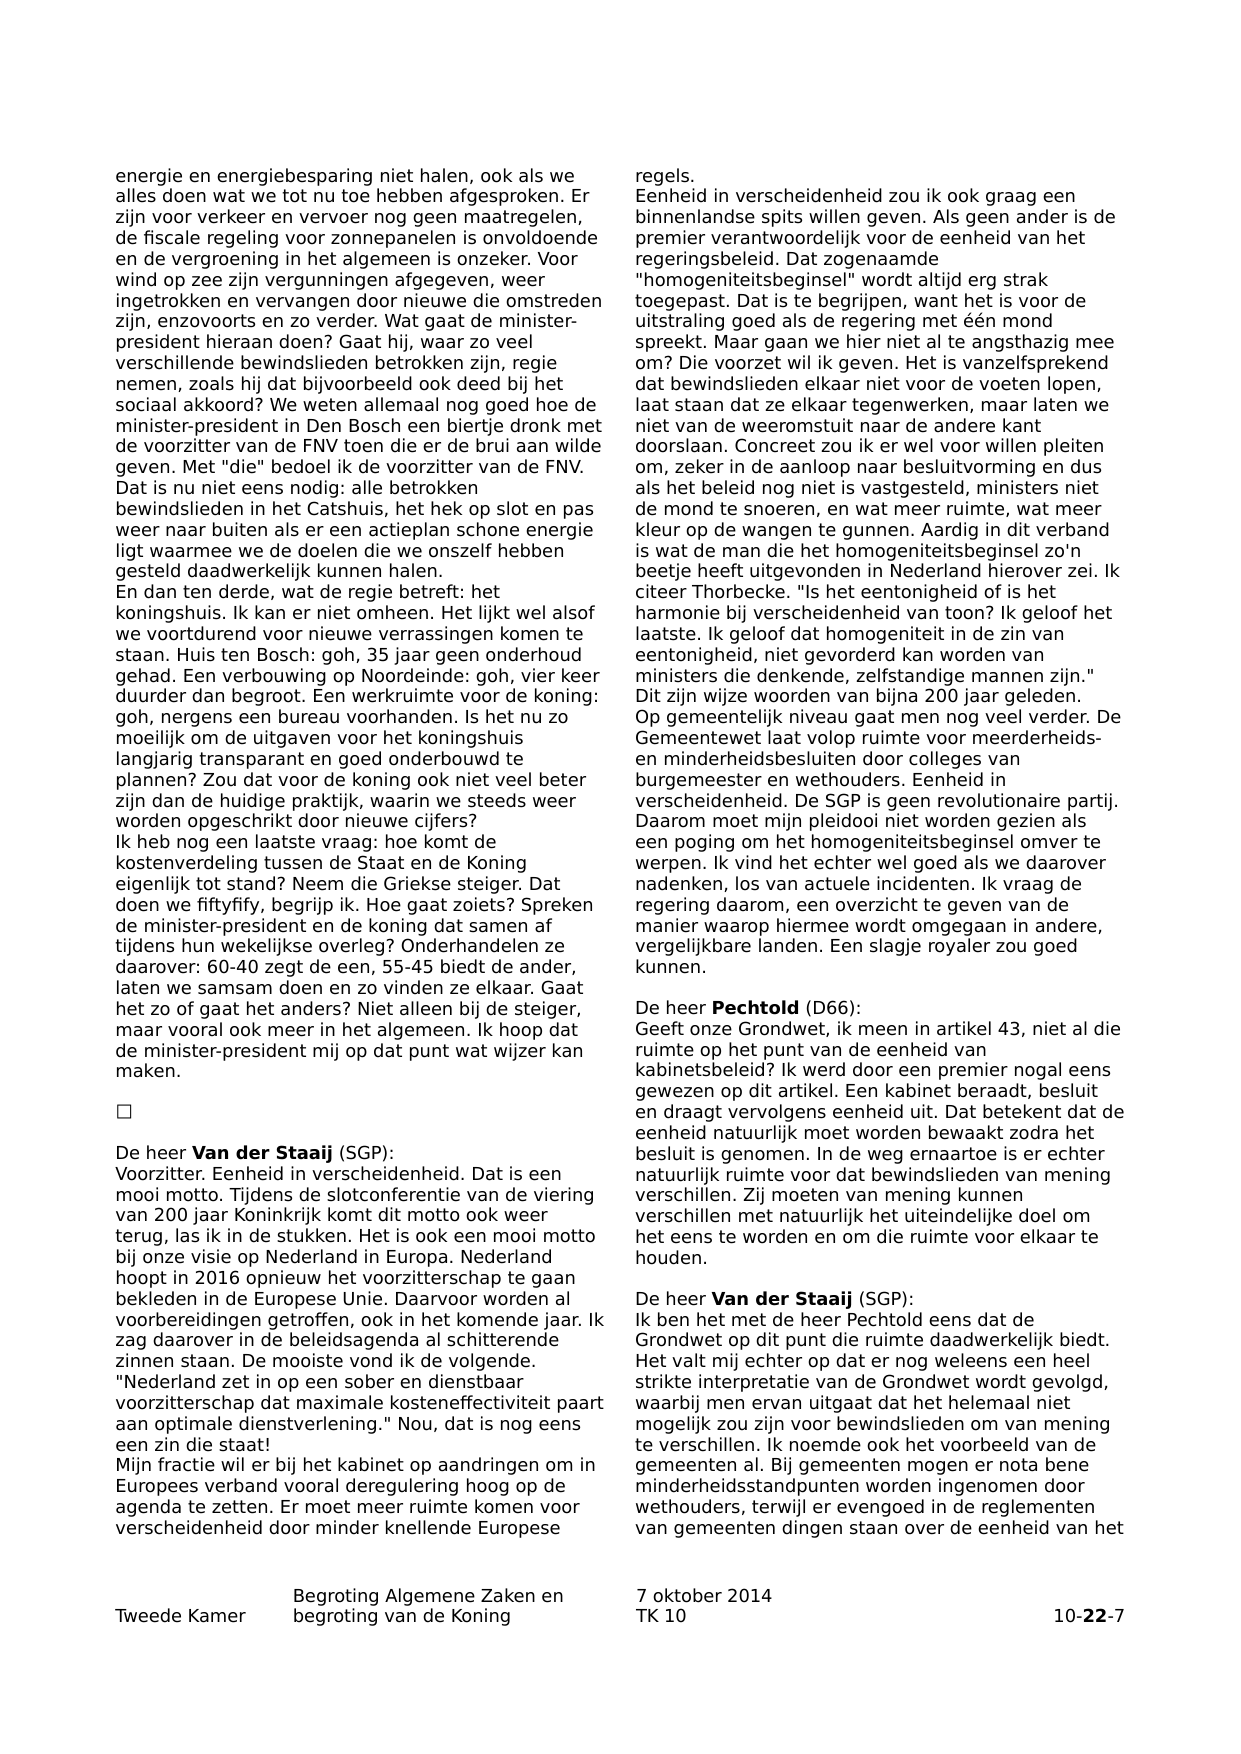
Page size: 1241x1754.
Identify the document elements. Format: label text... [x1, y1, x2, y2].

text Geeft onze Grondwet, ik meen in artikel 43, niet al die ruimte op het punt van de eenheid van kabinetsbeleid? Ik werd door een premier nogal eens gewezen op dit artikel. Een kabinet beraadt, besluit en draagt vervolgens eenheid uit. Dat betekent dat de eenheid natuurlijk moet worden bewaakt zodra het besluit is genomen. In de weg ernaartoe is er echter natuurlijk ruimte voor dat bewindslieden van mening verschillen. Zij moeten van mening kunnen verschillen met natuurlijk het uiteindelijke doel om het eens te worden en om die ruimte voor elkaar te houden. [635, 1018, 1125, 1268]
text Ik ben het met de heer Pechtold eens dat de Grondwet op dit punt die ruimte daadwerkelijk biedt. Het valt mij echter op dat er nog weleens een heel strikte interpretatie van de Grondwet wordt gevolgd, waarbij men ervan uitgaat dat het helemaal niet mogelijk zou zijn voor bewindslieden om van mening te verschillen. Ik noemde ook het voorbeeld van de gemeenten al. Bij gemeenten mogen er nota bene minderheidsstandpunten worden ingenomen door wethouders, terwijl er evengoed in de reglementen van gemeenten dingen staan over de eenheid van het [635, 1309, 1125, 1538]
text regels. [635, 165, 1125, 186]
text Voorzitter. Eenheid in verscheidenheid. Dat is een mooi motto. Tijdens de slotconferentie van de viering van 200 jaar Koninkrijk komt dit motto ook weer terug, las ik in de stukken. Het is ook een mooi motto bij onze visie op Nederland in Europa. Nederland hoopt in 2016 opnieuw het voorzitterschap te gaan bekleden in de Europese Unie. Daarvoor worden al voorbereidingen getroffen, ook in het komende jaar. Ik zag daarover in de beleidsagenda al schitterende zinnen staan. De mooiste vond ik de volgende. "Nederland zet in op een sober en dienstbaar voorzitterschap dat maximale kosteneffectiviteit paart aan optimale dienstverlening." Nou, dat is nog eens een zin die staat! [115, 1163, 605, 1455]
text Ik heb nog een laatste vraag: hoe komt de kostenverdeling tussen de Staat en de Koning eigenlijk tot stand? Neem die Griekse steiger. Dat doen we fiftyfify, begrijp ik. Hoe gaat zoiets? Spreken de minister-president en de koning dat samen af tijdens hun wekelijkse overleg? Onderhandelen ze daarover: 60-40 zegt de een, 55-45 biedt de ander, laten we samsam doen en zo vinden ze elkaar. Gaat het zo of gaat het anders? Niet alleen bij de steiger, maar vooral ook meer in het algemeen. Ik hoop dat de minister-president mij op dat punt wat wijzer kan maken. [115, 832, 605, 1082]
text Op gemeentelijk niveau gaat men nog veel verder. De Gemeentewet laat volop ruimte voor meerderheids- en minderheidsbesluiten door colleges van burgemeester en wethouders. Eenheid in verscheidenheid. De SGP is geen revolutionaire partij. Daarom moet mijn pleidooi niet worden gezien als een poging om het homogeniteitsbeginsel omver te werpen. Ik vind het echter wel goed als we daarover nadenken, los van actuele incidenten. Ik vraag de regering daarom, een overzicht te geven van de manier waarop hiermee wordt omgegaan in andere, vergelijkbare landen. Een slagje royaler zou goed kunnen. [635, 707, 1125, 978]
text Eenheid in verscheidenheid zou ik ook graag een binnenlandse spits willen geven. Als geen ander is de premier verantwoordelijk voor de eenheid van het regeringsbeleid. Dat zogenaamde "homogeniteitsbeginsel" wordt altijd erg strak toegepast. Dat is te begrijpen, want het is voor de uitstraling goed als de regering met één mond spreekt. Maar gaan we hier niet al te angsthazig mee om? Die voorzet wil ik geven. Het is vanzelfsprekend dat bewindslieden elkaar niet voor de voeten lopen, laat staan dat ze elkaar tegenwerken, maar laten we niet van de weeromstuit naar de andere kant doorslaan. Concreet zou ik er wel voor willen pleiten om, zeker in de aanloop naar besluitvorming en dus als het beleid nog niet is vastgesteld, ministers niet de mond te snoeren, en wat meer ruimte, wat meer kleur op de wangen te gunnen. Aardig in dit verband is wat de man die het homogeniteitsbeginsel zo'n beetje heeft uitgevonden in Nederland hierover zei. Ik citeer Thorbecke. "Is het eentonigheid of is het harmonie bij verscheidenheid van toon? Ik geloof het laatste. Ik geloof dat homogeniteit in de zin van eentonigheid, niet gevorderd kan worden van ministers die denkende, zelfstandige mannen zijn." Dit zijn wijze woorden van bijna 200 jaar geleden. [635, 186, 1125, 707]
text En dan ten derde, wat de regie betreft: het koningshuis. Ik kan er niet omheen. Het lijkt wel alsof we voortdurend voor nieuwe verrassingen komen te staan. Huis ten Bosch: goh, 35 jaar geen onderhoud gehad. Een verbouwing op Noordeinde: goh, vier keer duurder dan begroot. Een werkruimte voor de koning: goh, nergens een bureau voorhanden. Is het nu zo moeilijk om de uitgaven voor het koningshuis langjarig transparant en goed onderbouwd te plannen? Zou dat voor de koning ook niet veel beter zijn dan de huidige praktijk, waarin we steeds weer worden opgeschrikt door nieuwe cijfers? [115, 582, 605, 832]
text De heer Van der Staaij (SGP): [115, 1143, 605, 1163]
text De heer Van der Staaij (SGP): [635, 1288, 1125, 1309]
text ⬜ [115, 1102, 605, 1123]
text Mijn fractie wil er bij het kabinet op aandringen om in Europees verband vooral deregulering hoog op de agenda te zetten. Er moet meer ruimte komen voor verscheidenheid door minder knellende Europese [115, 1455, 605, 1538]
text De heer Pechtold (D66): [635, 998, 1125, 1018]
text energie en energiebesparing niet halen, ook als we alles doen wat we tot nu toe hebben afgesproken. Er zijn voor verkeer en vervoer nog geen maatregelen, de fiscale regeling voor zonnepanelen is onvoldoende en de vergroening in het algemeen is onzeker. Voor wind op zee zijn vergunningen afgegeven, weer ingetrokken en vervangen door nieuwe die omstreden zijn, enzovoorts en zo verder. Wat gaat de minister-president hieraan doen? Gaat hij, waar zo veel verschillende bewindslieden betrokken zijn, regie nemen, zoals hij dat bijvoorbeeld ook deed bij het sociaal akkoord? We weten allemaal nog goed hoe de minister-president in Den Bosch een biertje dronk met de voorzitter van de FNV toen die er de brui aan wilde geven. Met "die" bedoel ik de voorzitter van de FNV. Dat is nu niet eens nodig: alle betrokken bewindslieden in het Catshuis, het hek op slot en pas weer naar buiten als er een actieplan schone energie ligt waarmee we de doelen die we onszelf hebben gesteld daadwerkelijk kunnen halen. [115, 165, 605, 582]
